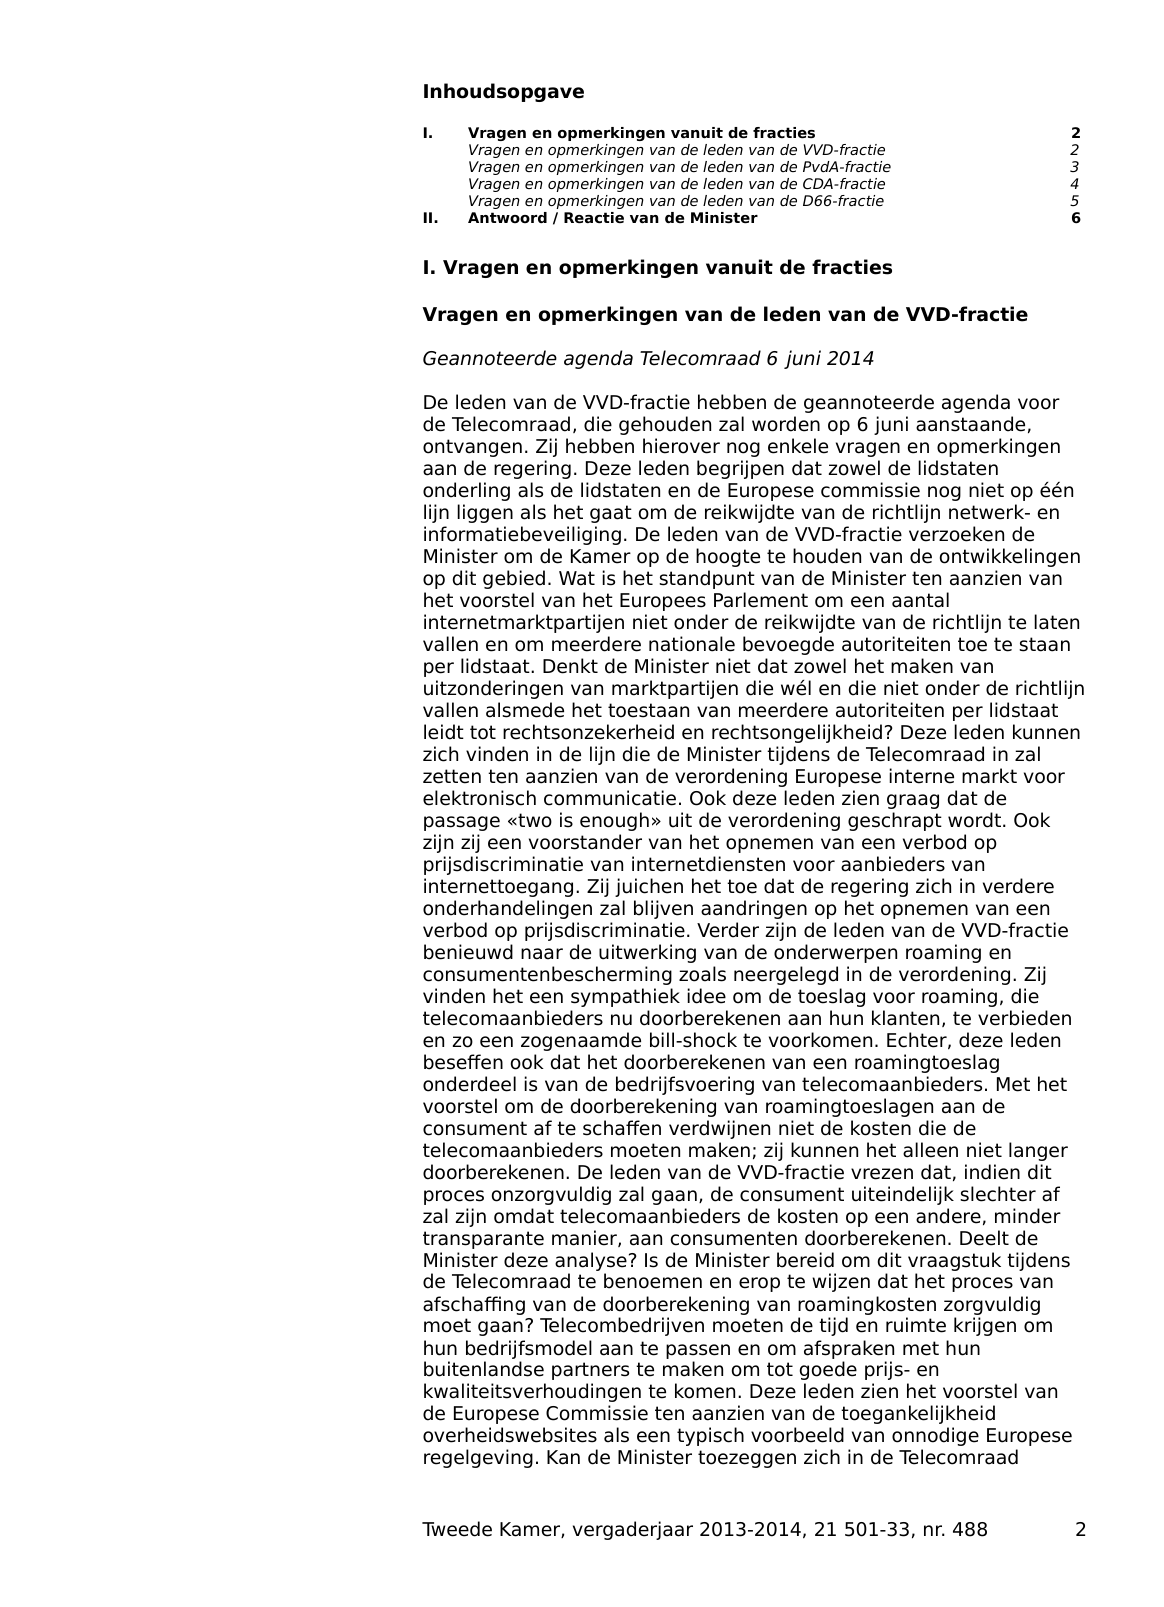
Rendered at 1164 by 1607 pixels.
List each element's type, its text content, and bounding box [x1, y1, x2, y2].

table_cell [422, 142, 462, 159]
subtitle I. Vragen en opmerkingen vanuit de fracties [422, 257, 1087, 279]
table_cell II. [422, 210, 462, 227]
table_cell Vragen en opmerkingen van de leden van de D66-fractie [462, 193, 1023, 210]
table_header Vragen en opmerkingen vanuit de fracties [462, 125, 1023, 142]
table_cell 5 [1024, 193, 1087, 210]
table_cell 3 [1024, 159, 1087, 176]
subtitle Geannoteerde agenda Telecomraad 6 juni 2014 [422, 348, 1087, 370]
table_cell Antwoord / Reactie van de Minister [462, 210, 1023, 227]
table_header 2 [1024, 125, 1087, 142]
table_cell 4 [1024, 176, 1087, 193]
table_cell Vragen en opmerkingen van de leden van de PvdA-fractie [462, 159, 1023, 176]
table_header I. [422, 125, 462, 142]
text De leden van de VVD-fractie hebben de geannoteerde agenda voor de Telecomraad, die gehouden zal worden op 6 juni aanstaande, ontvangen. Zij hebben hierover nog enkele vragen en opmerkingen aan de regering. Deze leden begrijpen dat zowel de lidstaten onderling als de lidstaten en de Europese commissie nog niet op één lijn liggen als het gaat om de reikwijdte van de richtlijn netwerk- en informatiebeveiliging. De leden van de VVD-fractie verzoeken de Minister om de Kamer op de hoogte te houden van de ontwikkelingen op dit gebied. Wat is het standpunt van de Minister ten aanzien van het voorstel van het Europees Parlement om een aantal internetmarktpartijen niet onder de reikwijdte van de richtlijn te laten vallen en om meerdere nationale bevoegde autoriteiten toe te staan per lidstaat. Denkt de Minister niet dat zowel het maken van uitzonderingen van marktpartijen die wél en die niet onder de richtlijn vallen alsmede het toestaan van meerdere autoriteiten per lidstaat leidt tot rechtsonzekerheid en rechtsongelijkheid? Deze leden kunnen zich vinden in de lijn die de Minister tijdens de Telecomraad in zal zetten ten aanzien van de verordening Europese interne markt voor elektronisch communicatie. Ook deze leden zien graag dat de passage «two is enough» uit de verordening geschrapt wordt. Ook zijn zij een voorstander van het opnemen van een verbod op prijsdiscriminatie van internetdiensten voor aanbieders van internettoegang. Zij juichen het toe dat de regering zich in verdere onderhandelingen zal blijven aandringen op het opnemen van een verbod op prijsdiscriminatie. Verder zijn de leden van de VVD-fractie benieuwd naar de uitwerking van de onderwerpen roaming en consumentenbescherming zoals neergelegd in de verordening. Zij vinden het een sympathiek idee om de toeslag voor roaming, die telecomaanbieders nu doorberekenen aan hun klanten, te verbieden en zo een zogenaamde bill-shock te voorkomen. Echter, deze leden beseffen ook dat het doorberekenen van een roamingtoeslag onderdeel is van de bedrijfsvoering van telecomaanbieders. Met het voorstel om de doorberekening van roamingtoeslagen aan de consument af te schaffen verdwijnen niet de kosten die de telecomaanbieders moeten maken; zij kunnen het alleen niet langer doorberekenen. De leden van de VVD-fractie vrezen dat, indien dit proces onzorgvuldig zal gaan, de consument uiteindelijk slechter af zal zijn omdat telecomaanbieders de kosten op een andere, minder transparante manier, aan consumenten doorberekenen. Deelt de Minister deze analyse? Is de Minister bereid om dit vraagstuk tijdens de Telecomraad te benoemen en erop te wijzen dat het proces van afschaffing van de doorberekening van roamingkosten zorgvuldig moet gaan? Telecombedrijven moeten de tijd en ruimte krijgen om hun bedrijfsmodel aan te passen en om afspraken met hun buitenlandse partners te maken om tot goede prijs- en kwaliteitsverhoudingen te komen. Deze leden zien het voorstel van de Europese Commissie ten aanzien van de toegankelijkheid overheidswebsites als een typisch voorbeeld van onnodige Europese regelgeving. Kan de Minister toezeggen zich in de Telecomraad [422, 392, 1087, 1469]
table_cell Vragen en opmerkingen van de leden van de CDA-fractie [462, 176, 1023, 193]
subtitle Inhoudsopgave [422, 81, 1087, 103]
table_cell [422, 176, 462, 193]
table_cell 2 [1024, 142, 1087, 159]
subtitle Vragen en opmerkingen van de leden van de VVD-fractie [422, 304, 1087, 326]
table_cell 6 [1024, 210, 1087, 227]
table_cell [422, 159, 462, 176]
table_cell [422, 193, 462, 210]
table_cell Vragen en opmerkingen van de leden van de VVD-fractie [462, 142, 1023, 159]
